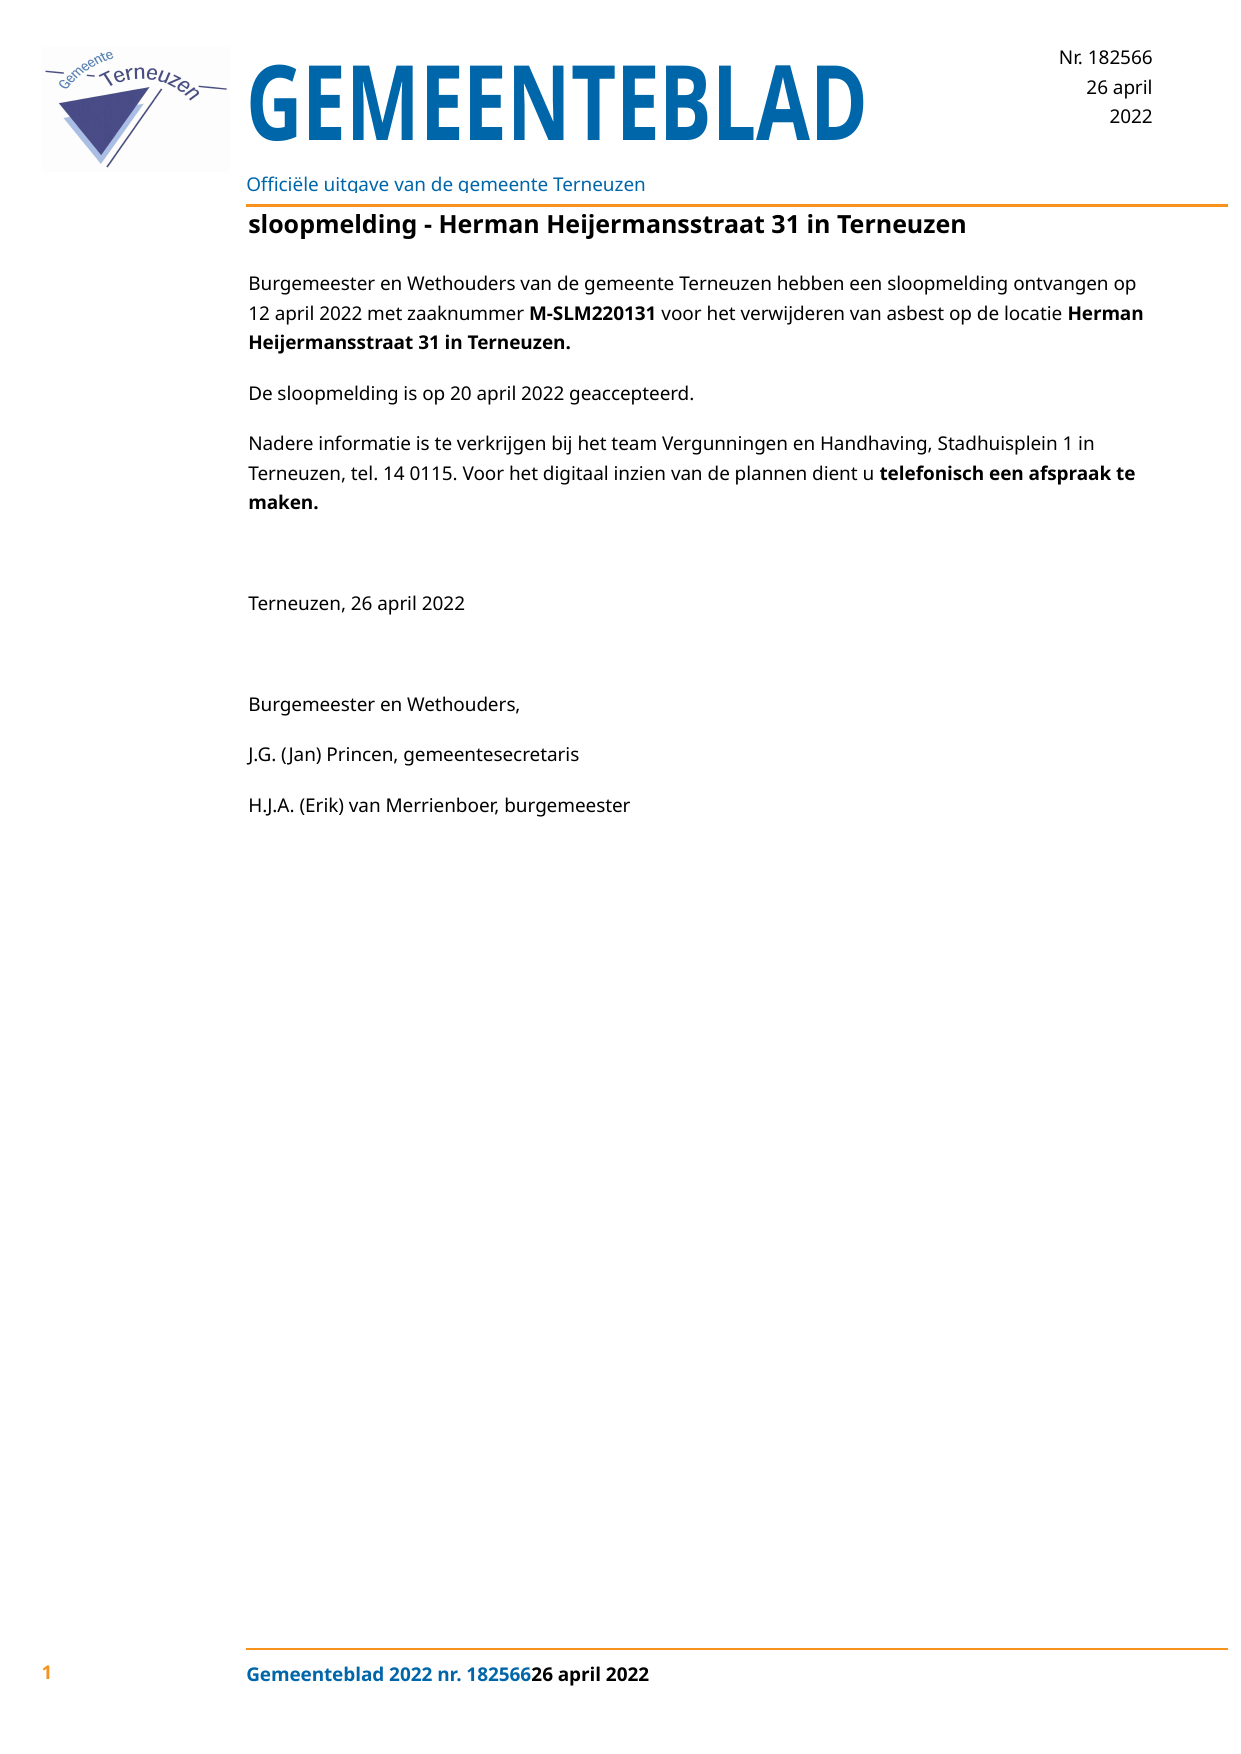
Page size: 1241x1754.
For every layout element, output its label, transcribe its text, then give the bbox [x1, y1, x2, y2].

text De sloopmelding is op 20 april 2022 geaccepteerd. [248, 380, 1152, 406]
text Burgemeester en Wethouders, [248, 691, 1152, 717]
text Nadere informatie is te verkrijgen bij het team Vergunningen en Handhaving, Stadhuisplein 1 in Terneuzen, tel. 14 0115. Voor het digitaal inzien van de plannen dient u telefonisch een afspraak te maken. [248, 430, 1152, 515]
text Burgemeester en Wethouders van de gemeente Terneuzen hebben een sloopmelding ontvangen op 12 april 2022 met zaaknummer M-SLM220131 voor het verwijderen van asbest op de locatie Herman Heijermansstraat 31 in Terneuzen. [248, 270, 1152, 355]
text Terneuzen, 26 april 2022 [248, 590, 1152, 616]
text J.G. (Jan) Princen, gemeentesecretaris [248, 742, 1152, 767]
text H.J.A. (Erik) van Merrienboer, burgemeester [248, 792, 1152, 818]
picture [41, 47, 231, 172]
text sloopmelding - Herman Heijermansstraat 31 in Terneuzen [248, 207, 1152, 241]
